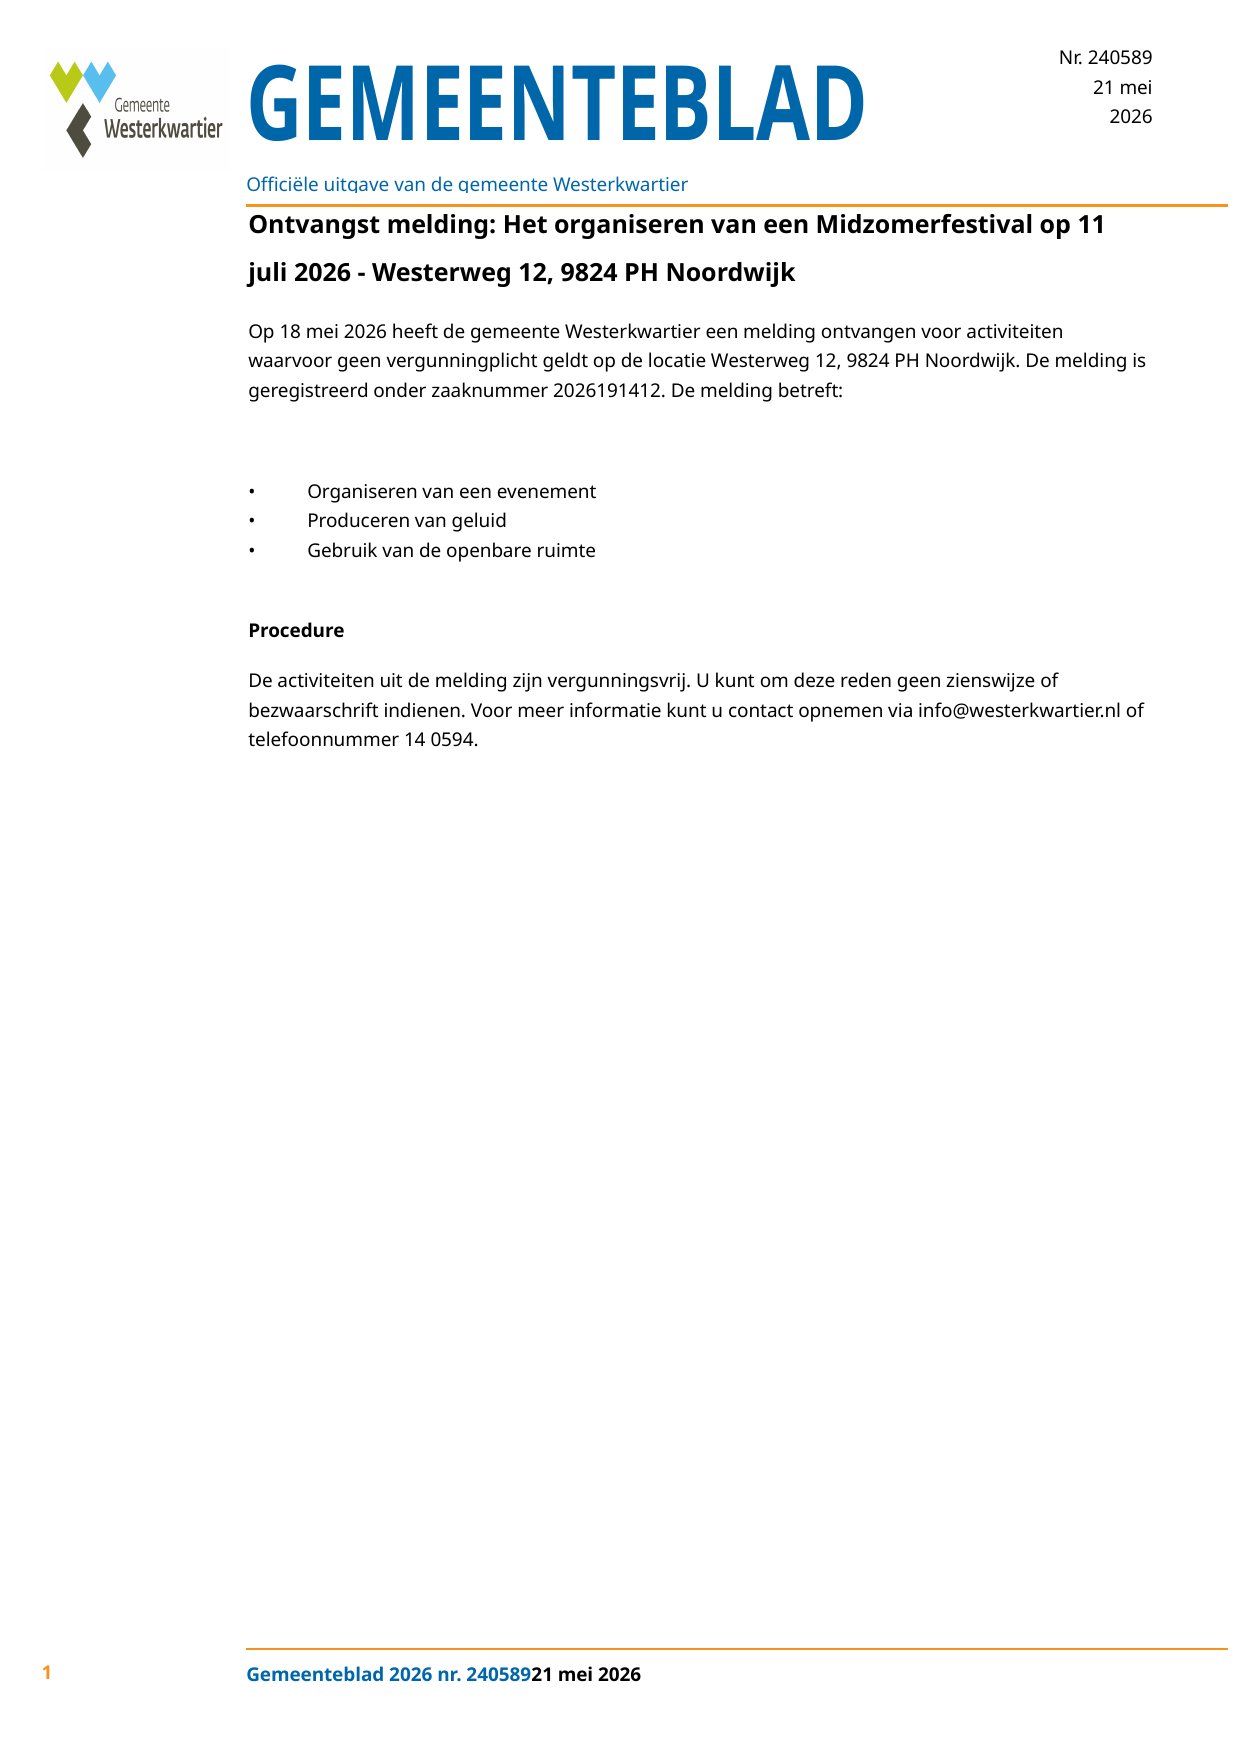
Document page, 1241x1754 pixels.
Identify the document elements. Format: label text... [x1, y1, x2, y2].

text De activiteiten uit de melding zijn vergunningsvrij. U kunt om deze reden geen zienswijze of bezwaarschrift indienen. Voor meer informatie kunt u contact opnemen via info@westerkwartier.nl of telefoonnummer 14 0594. [248, 667, 1152, 752]
picture [41, 47, 231, 172]
text Op 18 mei 2026 heeft de gemeente Westerkwartier een melding ontvangen voor activiteiten waarvoor geen vergunningplicht geldt op de locatie Westerweg 12, 9824 PH Noordwijk. De melding is geregistreerd onder zaaknummer 2026191412. De melding betreft: [248, 318, 1152, 403]
list Organiseren van een evenement [248, 478, 1152, 504]
list Produceren van geluid [248, 507, 1152, 533]
text Procedure [248, 617, 1152, 643]
list Gebruik van de openbare ruimte [248, 537, 1152, 563]
text Ontvangst melding: Het organiseren van een Midzomerfestival op 11 juli 2026 - Westerweg 12, 9824 PH Noordwijk [248, 207, 1152, 288]
